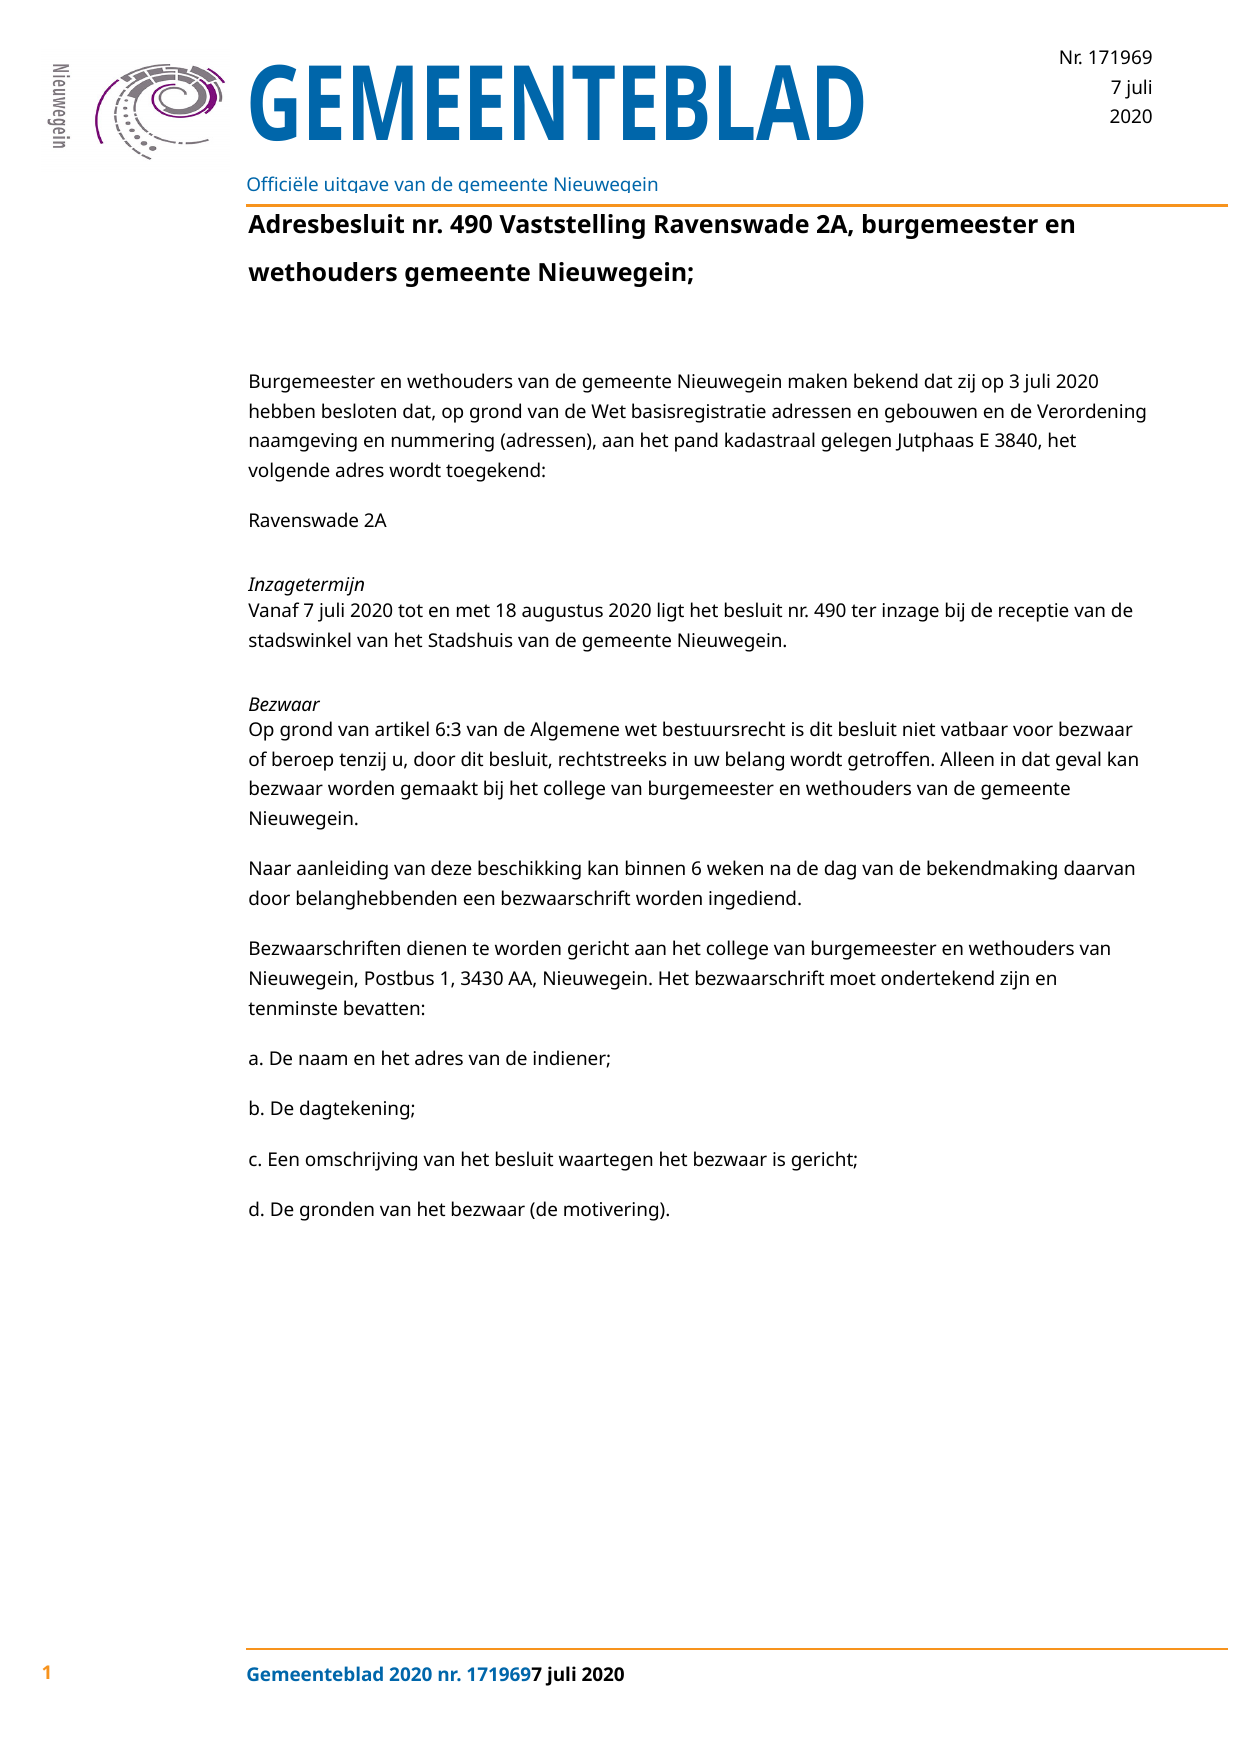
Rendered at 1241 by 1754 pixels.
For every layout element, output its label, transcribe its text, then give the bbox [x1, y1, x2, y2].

text d. De gronden van het bezwaar (de motivering). [248, 1196, 1152, 1222]
text Bezwaarschriften dienen te worden gericht aan het college van burgemeester en wethouders van Nieuwegein, Postbus 1, 3430 AA, Nieuwegein. Het bezwaarschrift moet ondertekend zijn en tenminste bevatten: [248, 936, 1152, 1021]
picture [41, 47, 231, 172]
text Op grond van artikel 6:3 van de Algemene wet bestuursrecht is dit besluit niet vatbaar voor bezwaar of beroep tenzij u, door dit besluit, rechtstreeks in uw belang wordt getroffen. Alleen in dat geval kan bezwaar worden gemaakt bij het college van burgemeester en wethouders van de gemeente Nieuwegein. [248, 716, 1152, 831]
text Inzagetermijn [248, 571, 1152, 597]
text Vanaf 7 juli 2020 tot en met 18 augustus 2020 ligt het besluit nr. 490 ter inzage bij de receptie van de stadswinkel van het Stadshuis van de gemeente Nieuwegein. [248, 597, 1152, 652]
text Burgemeester en wethouders van de gemeente Nieuwegein maken bekend dat zij op 3 juli 2020 hebben besloten dat, op grond van de Wet basisregistratie adressen en gebouwen en de Verordening naamgeving en nummering (adressen), aan het pand kadastraal gelegen Jutphaas E 3840, het volgende adres wordt toegekend: [248, 368, 1152, 483]
text c. Een omschrijving van het besluit waartegen het bezwaar is gericht; [248, 1146, 1152, 1172]
text b. De dagtekening; [248, 1096, 1152, 1121]
text Adresbesluit nr. 490 Vaststelling Ravenswade 2A, burgemeester en wethouders gemeente Nieuwegein; [248, 207, 1152, 288]
text Bezwaar [248, 691, 1152, 716]
text a. De naam en het adres van de indiener; [248, 1045, 1152, 1071]
text Ravenswade 2A [248, 507, 1152, 533]
text Naar aanleiding van deze beschikking kan binnen 6 weken na de dag van de bekendmaking daarvan door belanghebbenden een bezwaarschrift worden ingediend. [248, 856, 1152, 911]
